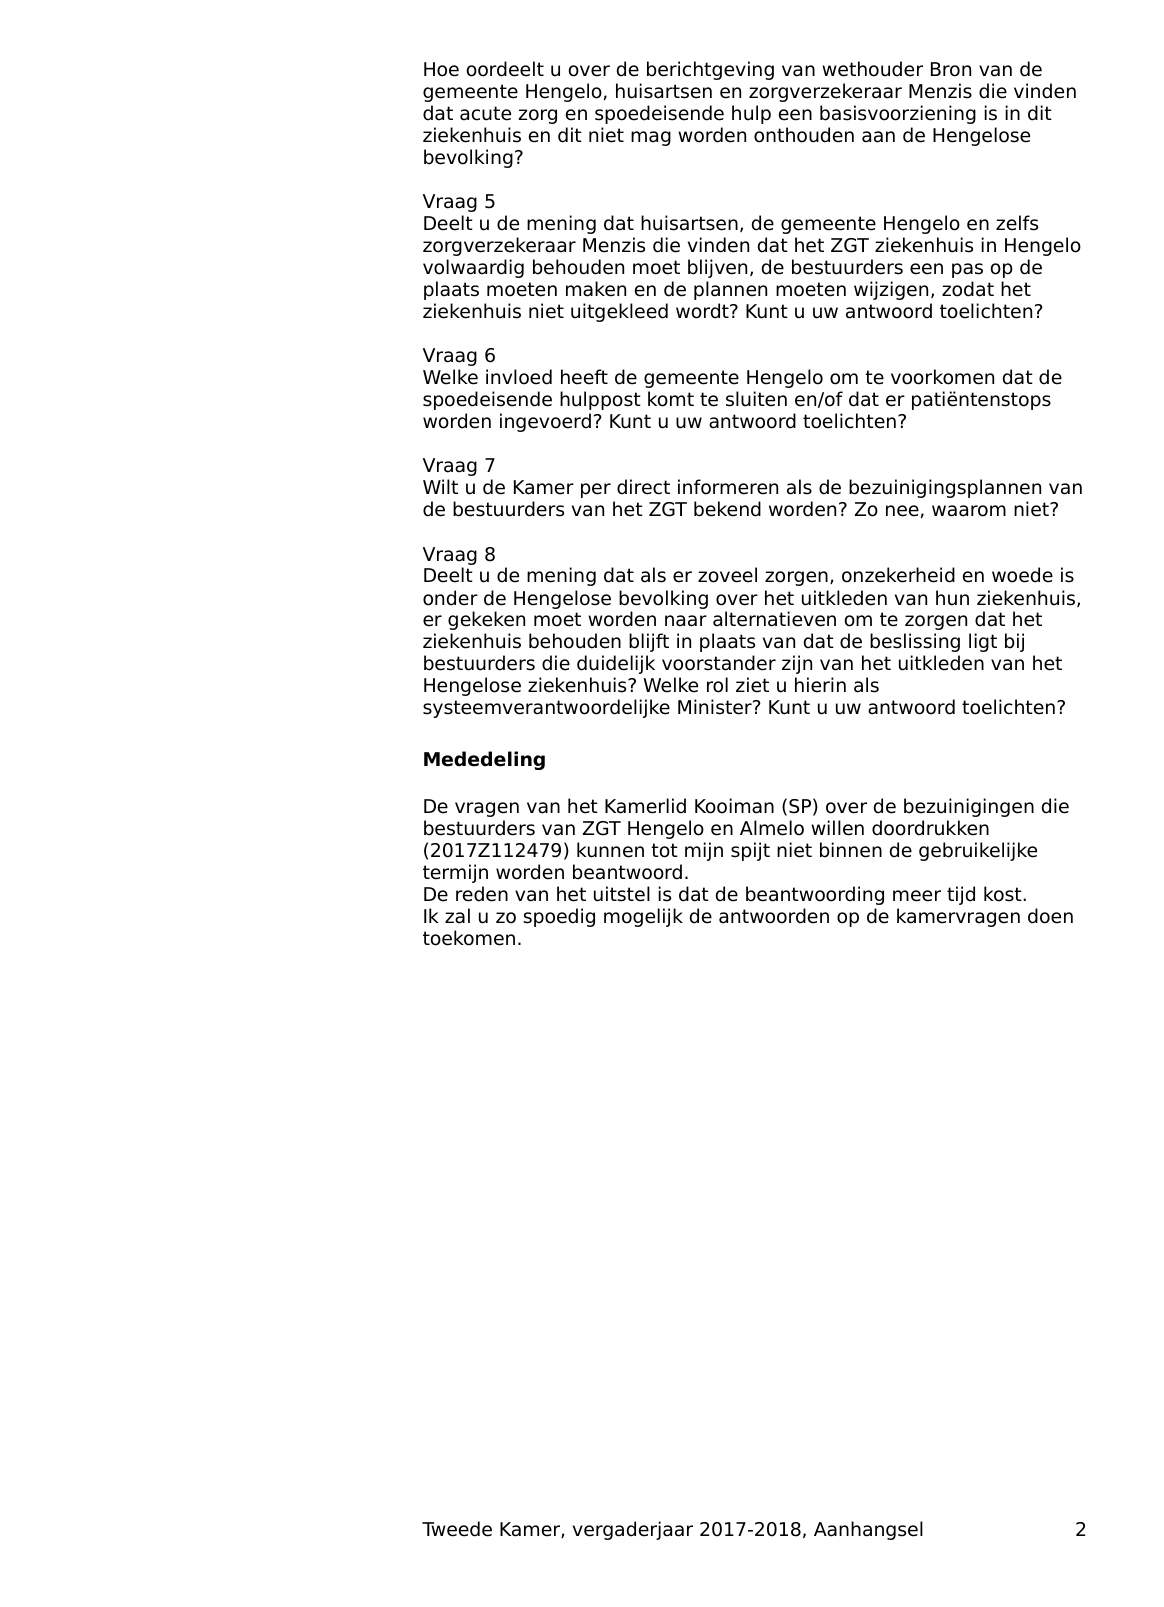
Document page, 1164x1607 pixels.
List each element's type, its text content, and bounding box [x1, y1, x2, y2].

text De vragen van het Kamerlid Kooiman (SP) over de bezuinigingen die bestuurders van ZGT Hengelo en Almelo willen doordrukken (2017Z112479) kunnen tot mijn spijt niet binnen de gebruikelijke termijn worden beantwoord. [422, 796, 1087, 884]
text Vraag 5 [422, 191, 1087, 213]
text De reden van het uitstel is dat de beantwoording meer tijd kost. [422, 884, 1087, 906]
text Vraag 8 [422, 543, 1087, 565]
text Vraag 6 [422, 345, 1087, 367]
text Wilt u de Kamer per direct informeren als de bezuinigingsplannen van de bestuurders van het ZGT bekend worden? Zo nee, waarom niet? [422, 477, 1087, 521]
subtitle Mededeling [422, 749, 1087, 771]
text Deelt u de mening dat huisartsen, de gemeente Hengelo en zelfs zorgverzekeraar Menzis die vinden dat het ZGT ziekenhuis in Hengelo volwaardig behouden moet blijven, de bestuurders een pas op de plaats moeten maken en de plannen moeten wijzigen, zodat het ziekenhuis niet uitgekleed wordt? Kunt u uw antwoord toelichten? [422, 213, 1087, 323]
text Ik zal u zo spoedig mogelijk de antwoorden op de kamervragen doen toekomen. [422, 906, 1087, 950]
text Welke invloed heeft de gemeente Hengelo om te voorkomen dat de spoedeisende hulppost komt te sluiten en/of dat er patiëntenstops worden ingevoerd? Kunt u uw antwoord toelichten? [422, 367, 1087, 433]
text Deelt u de mening dat als er zoveel zorgen, onzekerheid en woede is onder de Hengelose bevolking over het uitkleden van hun ziekenhuis, er gekeken moet worden naar alternatieven om te zorgen dat het ziekenhuis behouden blijft in plaats van dat de beslissing ligt bij bestuurders die duidelijk voorstander zijn van het uitkleden van het Hengelose ziekenhuis? Welke rol ziet u hierin als systeemverantwoordelijke Minister? Kunt u uw antwoord toelichten? [422, 565, 1087, 719]
text Hoe oordeelt u over de berichtgeving van wethouder Bron van de gemeente Hengelo, huisartsen en zorgverzekeraar Menzis die vinden dat acute zorg en spoedeisende hulp een basisvoorziening is in dit ziekenhuis en dit niet mag worden onthouden aan de Hengelose bevolking? [422, 59, 1087, 169]
text Vraag 7 [422, 455, 1087, 477]
